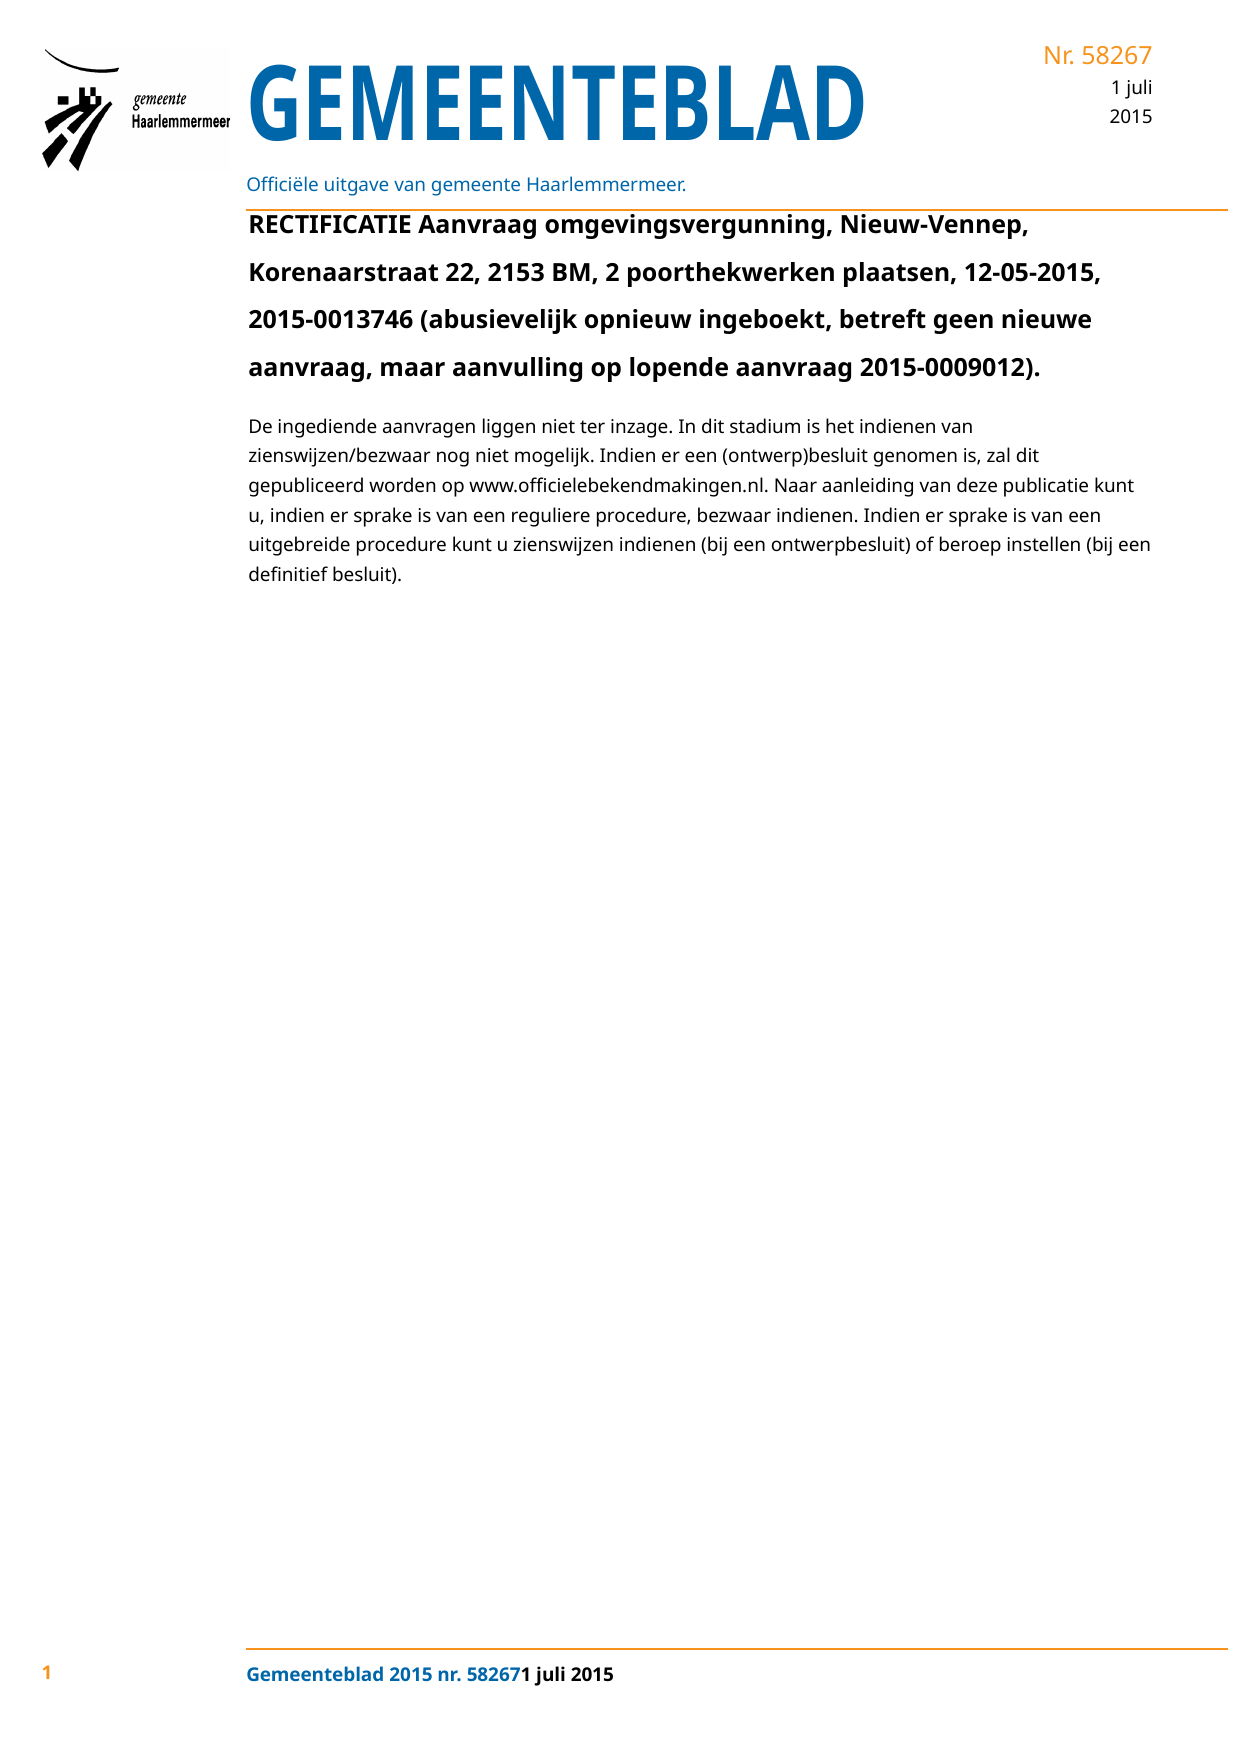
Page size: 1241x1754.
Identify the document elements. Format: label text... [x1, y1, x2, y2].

text De ingediende aanvragen liggen niet ter inzage. In dit stadium is het indienen van zienswijzen/bezwaar nog niet mogelijk. Indien er een (ontwerp)besluit genomen is, zal dit gepubliceerd worden op www.officielebekendmakingen.nl. Naar aanleiding van deze publicatie kunt u, indien er sprake is van een reguliere procedure, bezwaar indienen. Indien er sprake is van een uitgebreide procedure kunt u zienswijzen indienen (bij een ontwerpbesluit) of beroep instellen (bij een definitief besluit). [248, 413, 1152, 587]
picture [41, 47, 231, 172]
text RECTIFICATIE Aanvraag omgevingsvergunning, Nieuw-Vennep, Korenaarstraat 22, 2153 BM, 2 poorthekwerken plaatsen, 12-05-2015, 2015-0013746 (abusievelijk opnieuw ingeboekt, betreft geen nieuwe aanvraag, maar aanvulling op lopende aanvraag 2015-0009012). [248, 211, 1152, 384]
